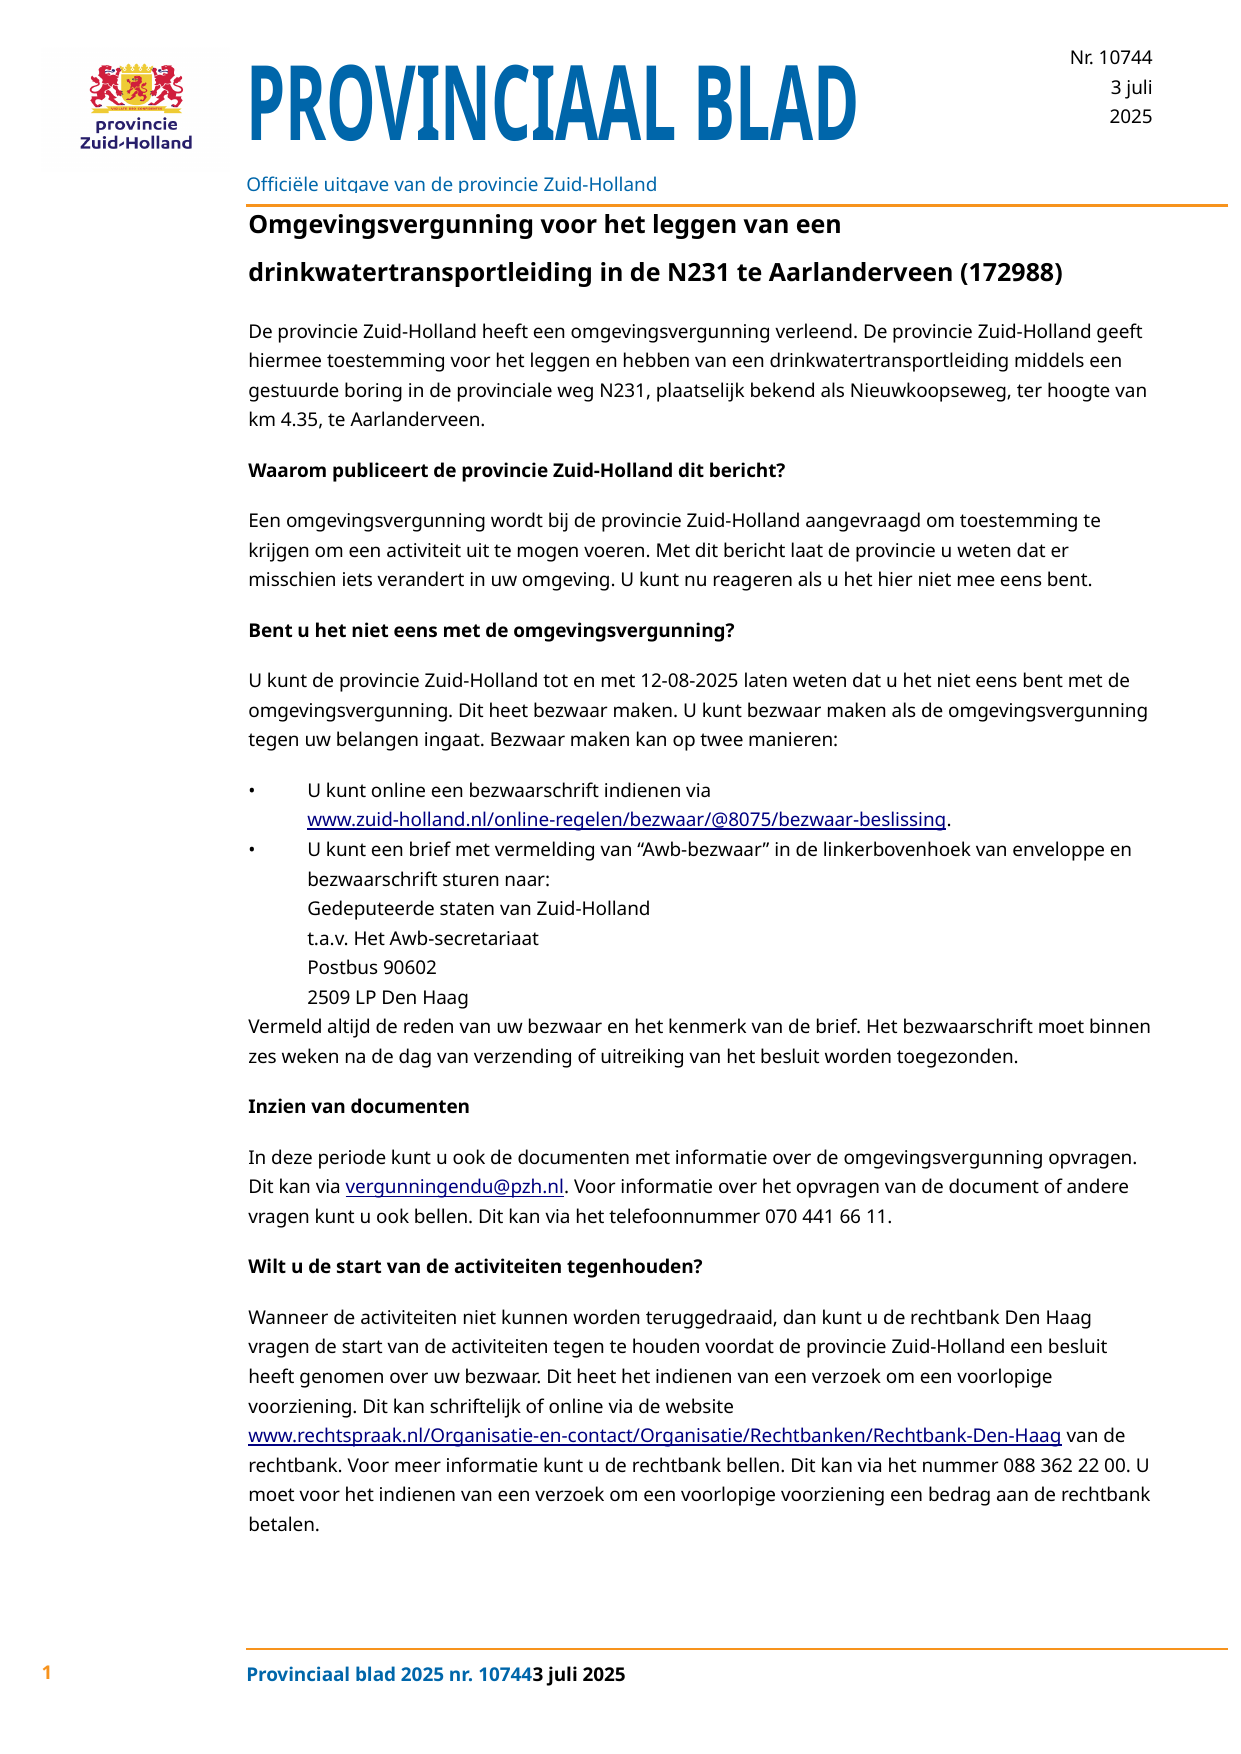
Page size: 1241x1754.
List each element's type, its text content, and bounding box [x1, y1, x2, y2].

text Wilt u de start van de activiteiten tegenhouden? [248, 1254, 1152, 1279]
text Omgevingsvergunning voor het leggen van een drinkwatertransportleiding in de N231 te Aarlanderveen (172988) [248, 207, 1152, 288]
text De provincie Zuid-Holland heeft een omgevingsvergunning verleend. De provincie Zuid-Holland geeft hiermee toestemming voor het leggen en hebben van een drinkwatertransportleiding middels een gestuurde boring in de provinciale weg N231, plaatselijk bekend als Nieuwkoopseweg, ter hoogte van km 4.35, te Aarlanderveen. [248, 318, 1152, 432]
text Een omgevingsvergunning wordt bij de provincie Zuid-Holland aangevraagd om toestemming te krijgen om een activiteit uit te mogen voeren. Met dit bericht laat de provincie u weten dat er misschien iets verandert in uw omgeving. U kunt nu reageren als u het hier niet mee eens bent. [248, 507, 1152, 592]
text Inzien van documenten [248, 1094, 1152, 1119]
list t.a.v. Het Awb-secretariaat [248, 925, 1152, 951]
list U kunt online een bezwaarschrift indienen via www.zuid-holland.nl/online-regelen/bezwaar/@8075/bezwaar-beslissing. [248, 777, 1152, 832]
list Gedeputeerde staten van Zuid-Holland [248, 895, 1152, 921]
text Vermeld altijd de reden van uw bezwaar en het kenmerk van de brief. Het bezwaarschrift moet binnen zes weken na de dag van verzending of uitreiking van het besluit worden toegezonden. [248, 1014, 1152, 1069]
list 2509 LP Den Haag [248, 984, 1152, 1010]
text Bent u het niet eens met de omgevingsvergunning? [248, 617, 1152, 643]
text U kunt de provincie Zuid-Holland tot en met 12-08-2025 laten weten dat u het niet eens bent met de omgevingsvergunning. Dit heet bezwaar maken. U kunt bezwaar maken als de omgevingsvergunning tegen uw belangen ingaat. Bezwaar maken kan op twee manieren: [248, 667, 1152, 752]
text Waarom publiceert de provincie Zuid-Holland dit bericht? [248, 457, 1152, 483]
list Postbus 90602 [248, 954, 1152, 980]
text Wanneer de activiteiten niet kunnen worden teruggedraaid, dan kunt u de rechtbank Den Haag vragen de start van de activiteiten tegen te houden voordat de provincie Zuid-Holland een besluit heeft genomen over uw bezwaar. Dit heet het indienen van een verzoek om een voorlopige voorziening. Dit kan schriftelijk of online via de website www.rechtspraak.nl/Organisatie-en-contact/Organisatie/Rechtbanken/Rechtbank-Den-Haag van de rechtbank. Voor meer informatie kunt u de rechtbank bellen. Dit kan via het nummer 088 362 22 00. U moet voor het indienen van een verzoek om een voorlopige voorziening een bedrag aan de rechtbank betalen. [248, 1304, 1152, 1537]
list U kunt een brief met vermelding van “Awb-bezwaar” in de linkerbovenhoek van enveloppe en bezwaarschrift sturen naar: [248, 836, 1152, 892]
picture [41, 47, 231, 172]
text In deze periode kunt u ook de documenten met informatie over de omgevingsvergunning opvragen. Dit kan via vergunningendu@pzh.nl. Voor informatie over het opvragen van de document of andere vragen kunt u ook bellen. Dit kan via het telefoonnummer 070 441 66 11. [248, 1144, 1152, 1229]
